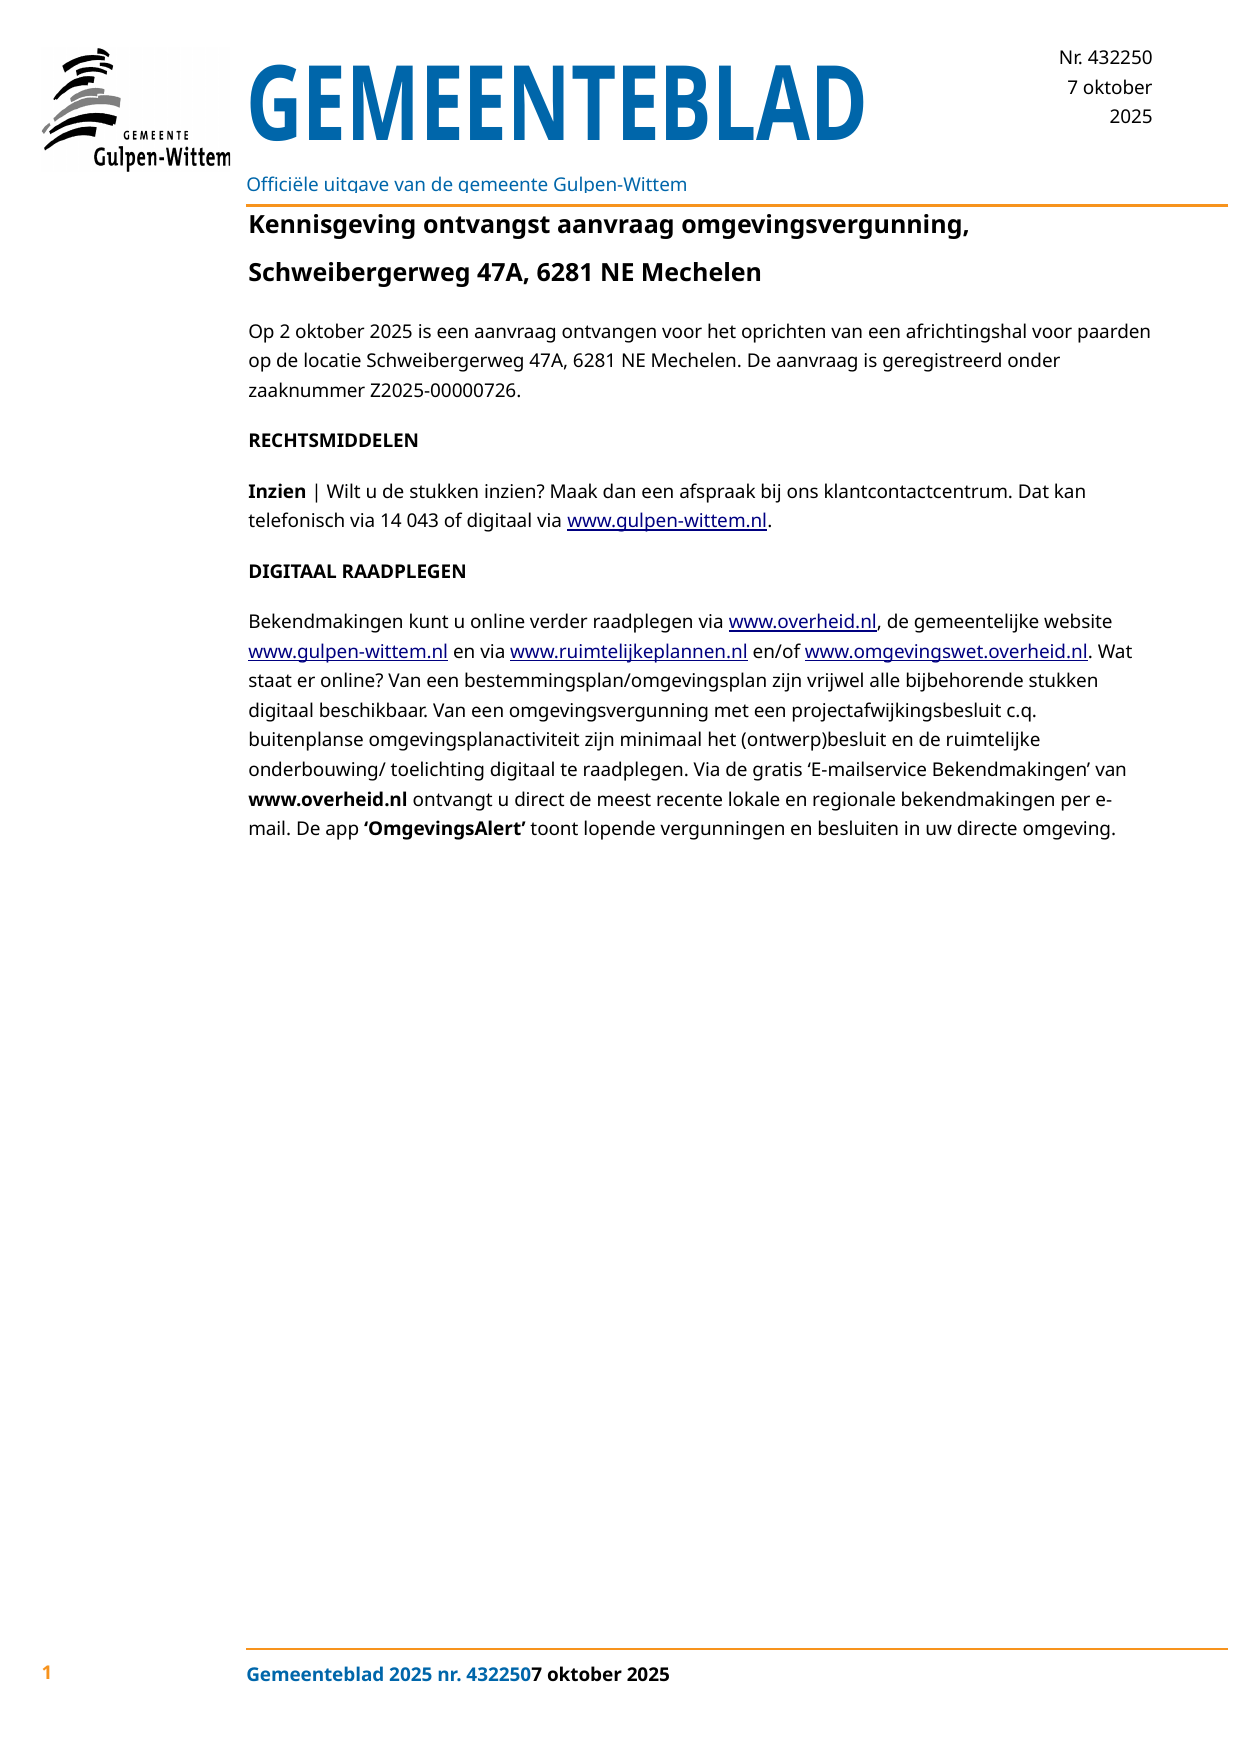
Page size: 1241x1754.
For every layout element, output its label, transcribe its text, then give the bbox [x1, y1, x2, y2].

text Kennisgeving ontvangst aanvraag omgevingsvergunning, Schweibergerweg 47A, 6281 NE Mechelen [248, 207, 1152, 288]
picture [41, 47, 231, 172]
text Op 2 oktober 2025 is een aanvraag ontvangen voor het oprichten van een africhtingshal voor paarden op de locatie Schweibergerweg 47A, 6281 NE Mechelen. De aanvraag is geregistreerd onder zaaknummer Z2025-00000726. [248, 318, 1152, 403]
text DIGITAAL RAADPLEGEN [248, 558, 1152, 584]
text Inzien | Wilt u de stukken inzien? Maak dan een afspraak bij ons klantcontactcentrum. Dat kan telefonisch via 14 043 of digitaal via www.gulpen-wittem.nl. [248, 478, 1152, 533]
text RECHTSMIDDELEN [248, 427, 1152, 453]
text Bekendmakingen kunt u online verder raadplegen via www.overheid.nl, de gemeentelijke website www.gulpen-wittem.nl en via www.ruimtelijkeplannen.nl en/of www.omgevingswet.overheid.nl. Wat staat er online? Van een bestemmingsplan/omgevingsplan zijn vrijwel alle bijbehorende stukken digitaal beschikbaar. Van een omgevingsvergunning met een projectafwijkingsbesluit c.q. buitenplanse omgevingsplanactiviteit zijn minimaal het (ontwerp)besluit en de ruimtelijke onderbouwing/ toelichting digitaal te raadplegen. Via de gratis ‘E-mailservice Bekendmakingen’ van www.overheid.nl ontvangt u direct de meest recente lokale en regionale bekendmakingen per e-mail. De app ‘OmgevingsAlert’ toont lopende vergunningen en besluiten in uw directe omgeving. [248, 608, 1152, 841]
